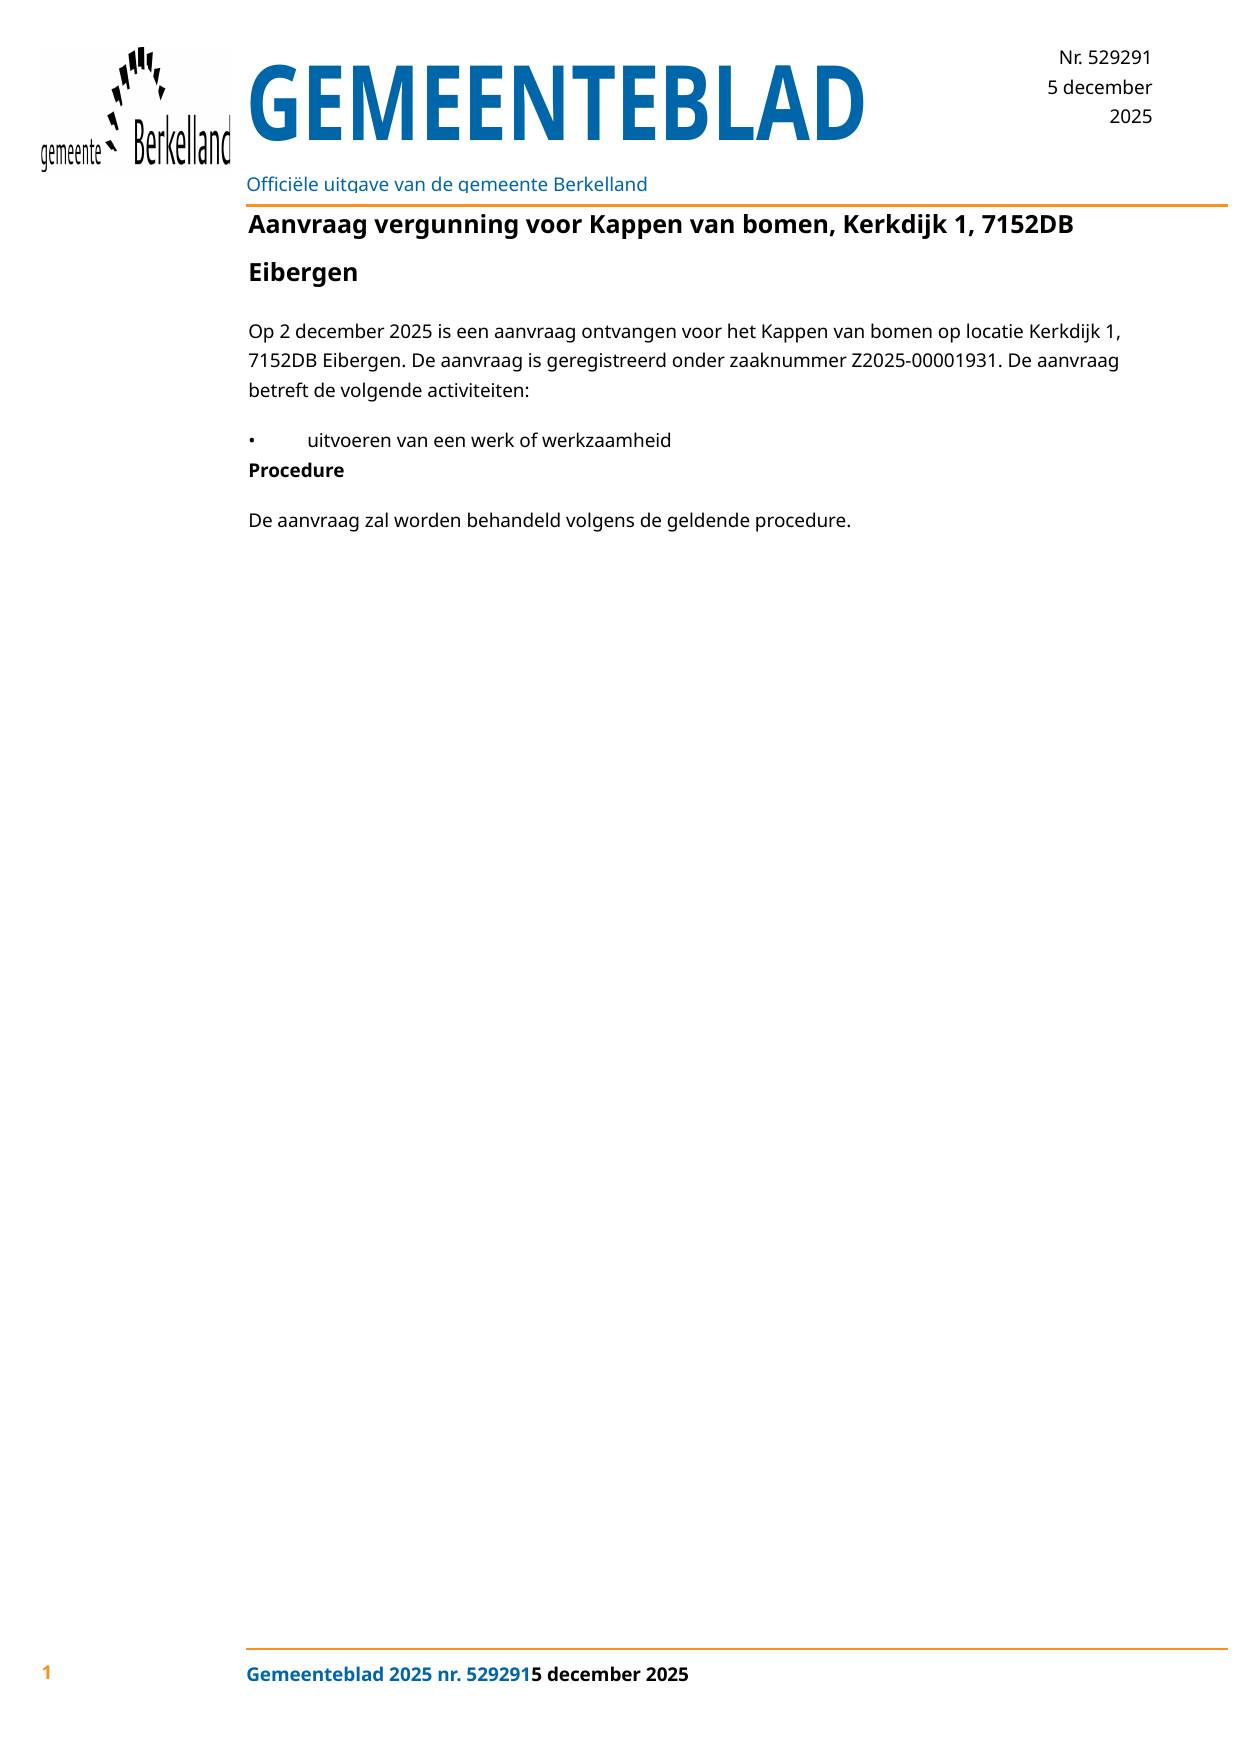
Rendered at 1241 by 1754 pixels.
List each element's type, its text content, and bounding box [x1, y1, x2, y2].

text Op 2 december 2025 is een aanvraag ontvangen voor het Kappen van bomen op locatie Kerkdijk 1, 7152DB Eibergen. De aanvraag is geregistreerd onder zaaknummer Z2025-00001931. De aanvraag betreft de volgende activiteiten: [248, 318, 1152, 403]
text Aanvraag vergunning voor Kappen van bomen, Kerkdijk 1, 7152DB Eibergen [248, 207, 1152, 288]
picture [41, 47, 231, 172]
text De aanvraag zal worden behandeld volgens de geldende procedure. [248, 507, 1152, 533]
list uitvoeren van een werk of werkzaamheid [248, 427, 1152, 453]
text Procedure [248, 457, 1152, 483]
